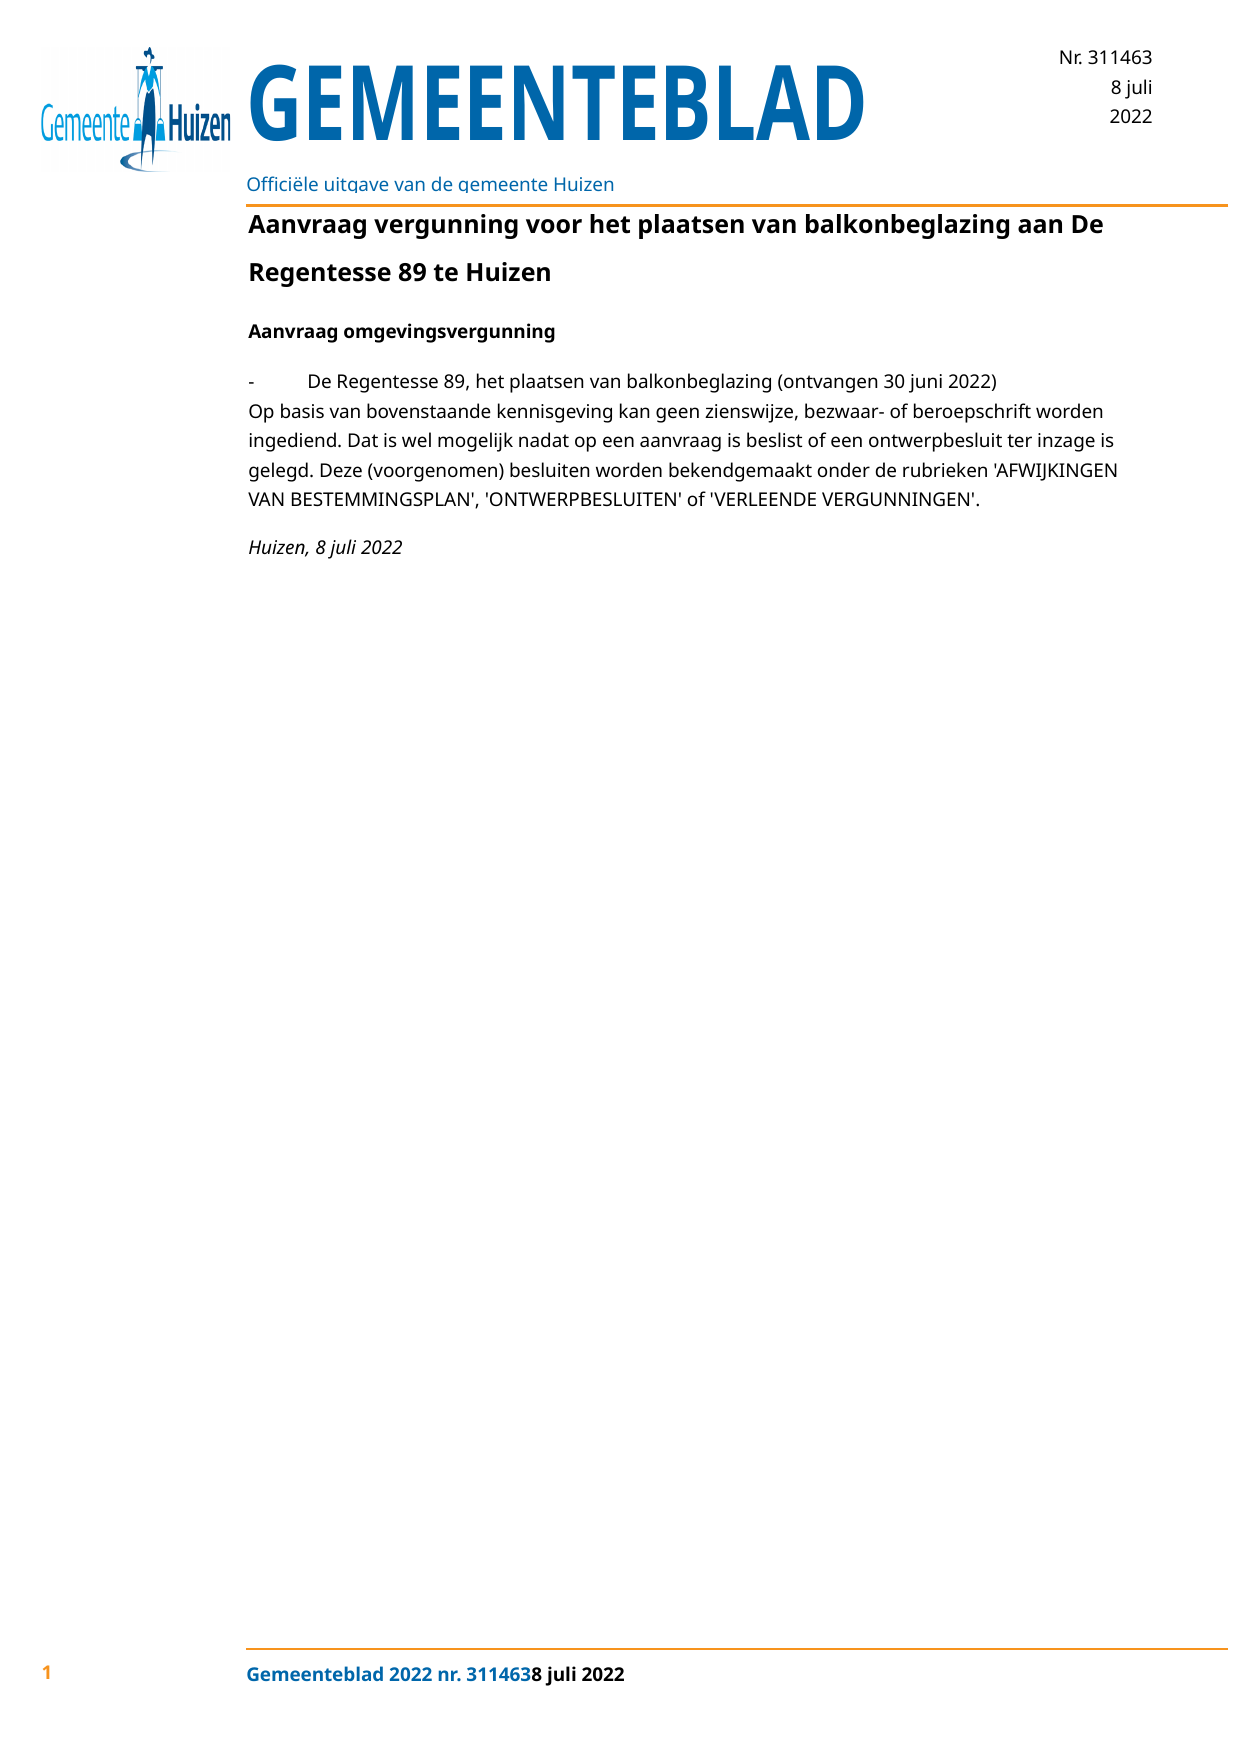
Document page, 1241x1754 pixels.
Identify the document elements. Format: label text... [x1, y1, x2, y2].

list De Regentesse 89, het plaatsen van balkonbeglazing (ontvangen 30 juni 2022) [248, 368, 1152, 394]
text Op basis van bovenstaande kennisgeving kan geen zienswijze, bezwaar- of beroepschrift worden ingediend. Dat is wel mogelijk nadat op een aanvraag is beslist of een ontwerpbesluit ter inzage is gelegd. Deze (voorgenomen) besluiten worden bekendgemaakt onder de rubrieken 'AFWIJKINGEN VAN BESTEMMINGSPLAN', 'ONTWERPBESLUITEN' of 'VERLEENDE VERGUNNINGEN'. [248, 398, 1152, 512]
text Huizen, 8 juli 2022 [248, 534, 1152, 560]
text Aanvraag vergunning voor het plaatsen van balkonbeglazing aan De Regentesse 89 te Huizen [248, 207, 1152, 288]
picture [41, 47, 231, 172]
text Aanvraag omgevingsvergunning [248, 318, 1152, 344]
